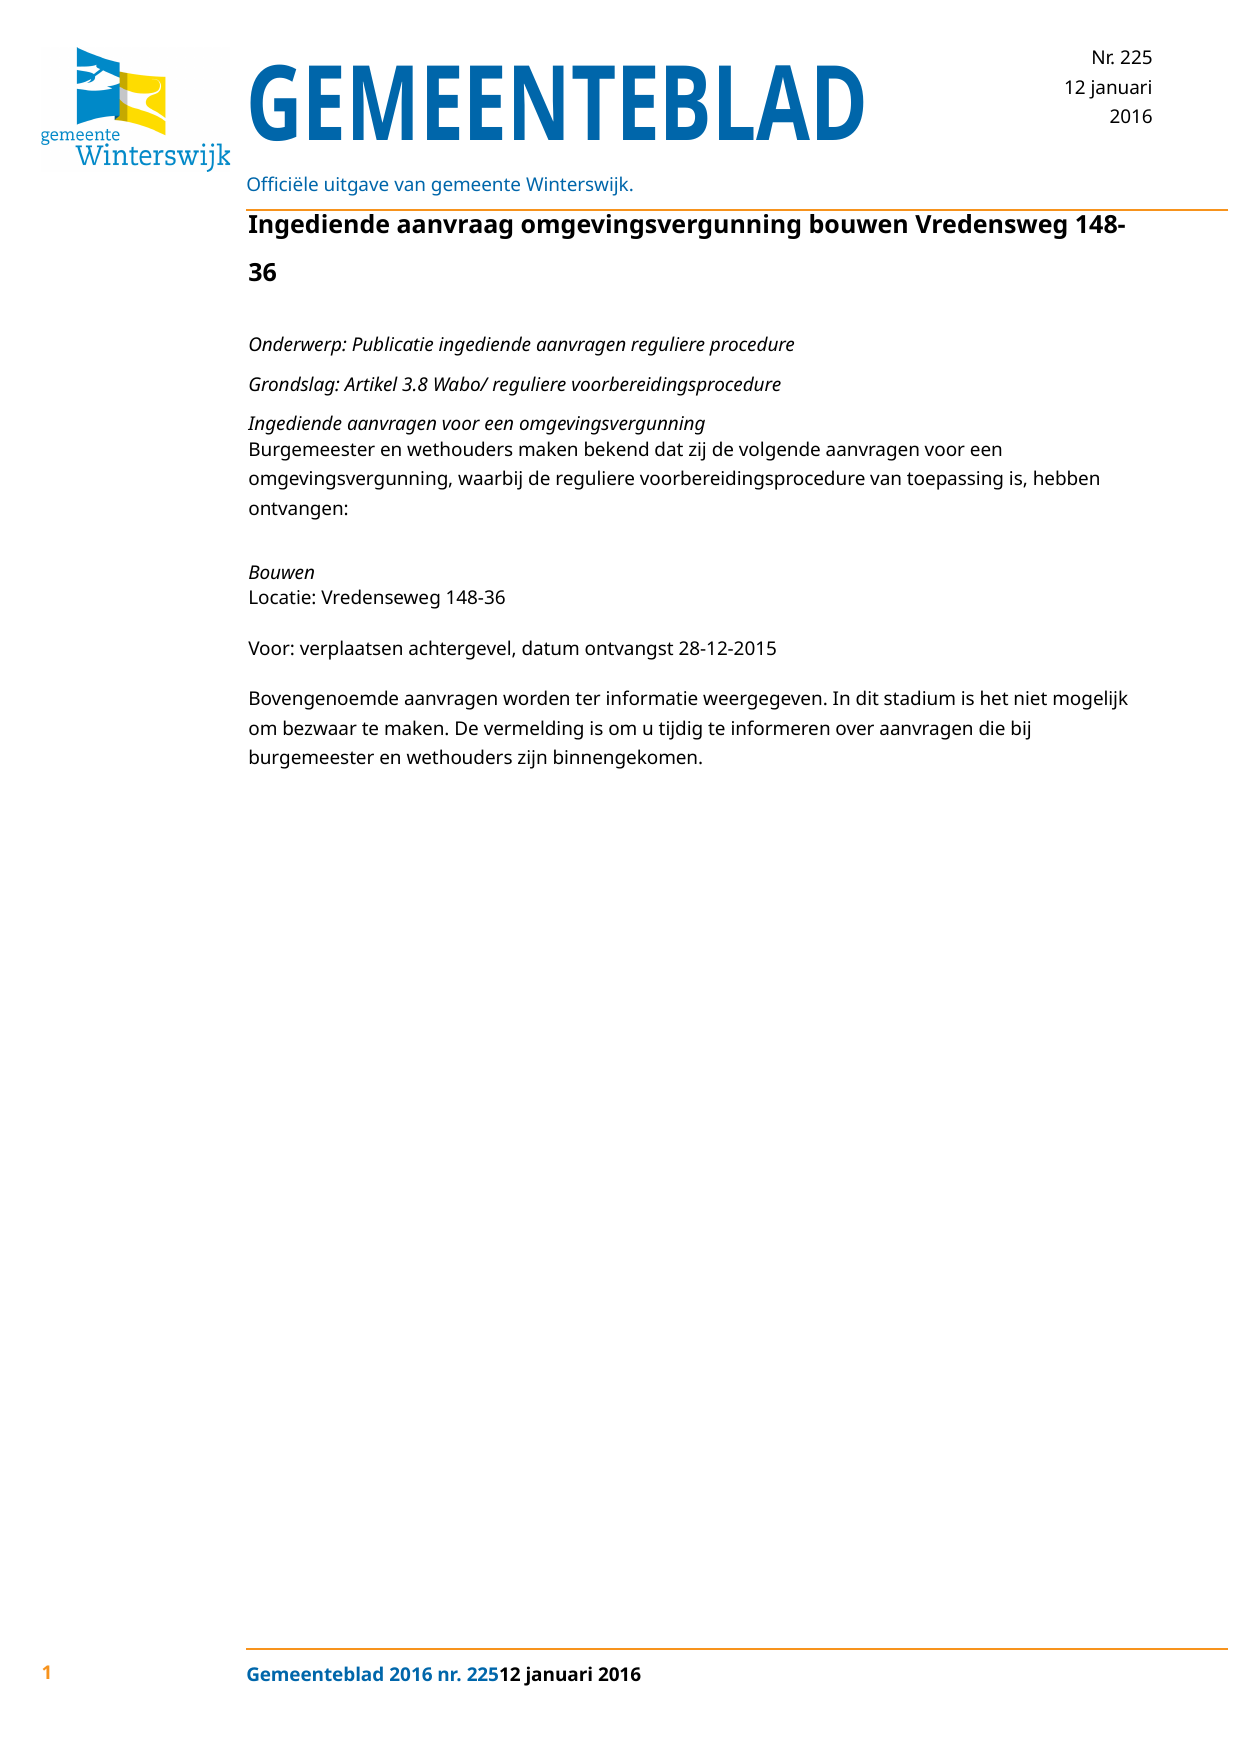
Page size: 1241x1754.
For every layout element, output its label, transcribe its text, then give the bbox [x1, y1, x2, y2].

text Ingediende aanvraag omgevingsvergunning bouwen Vredensweg 148-36 [248, 211, 1152, 288]
text Voor: verplaatsen achtergevel, datum ontvangst 28-12-2015 [248, 635, 1152, 661]
picture [225, 153, 231, 162]
text Bovengenoemde aanvragen worden ter informatie weergegeven. In dit stadium is het niet mogelijk om bezwaar te maken. De vermelding is om u tijdig te informeren over aanvragen die bij burgemeester en wethouders zijn binnengekomen. [248, 685, 1152, 770]
text Grondslag: Artikel 3.8 Wabo/ reguliere voorbereidingsprocedure [248, 371, 1152, 396]
text Ingediende aanvragen voor een omgevingsvergunning [248, 410, 1152, 436]
text Locatie: Vredenseweg 148-36 [248, 584, 1152, 610]
text Burgemeester en wethouders maken bekend dat zij de volgende aanvragen voor een omgevingsvergunning, waarbij de reguliere voorbereidingsprocedure van toepassing is, hebben ontvangen: [248, 436, 1152, 521]
text Bouwen [248, 559, 1152, 584]
picture [41, 47, 231, 172]
text Onderwerp: Publicatie ingediende aanvragen reguliere procedure [248, 331, 1152, 357]
